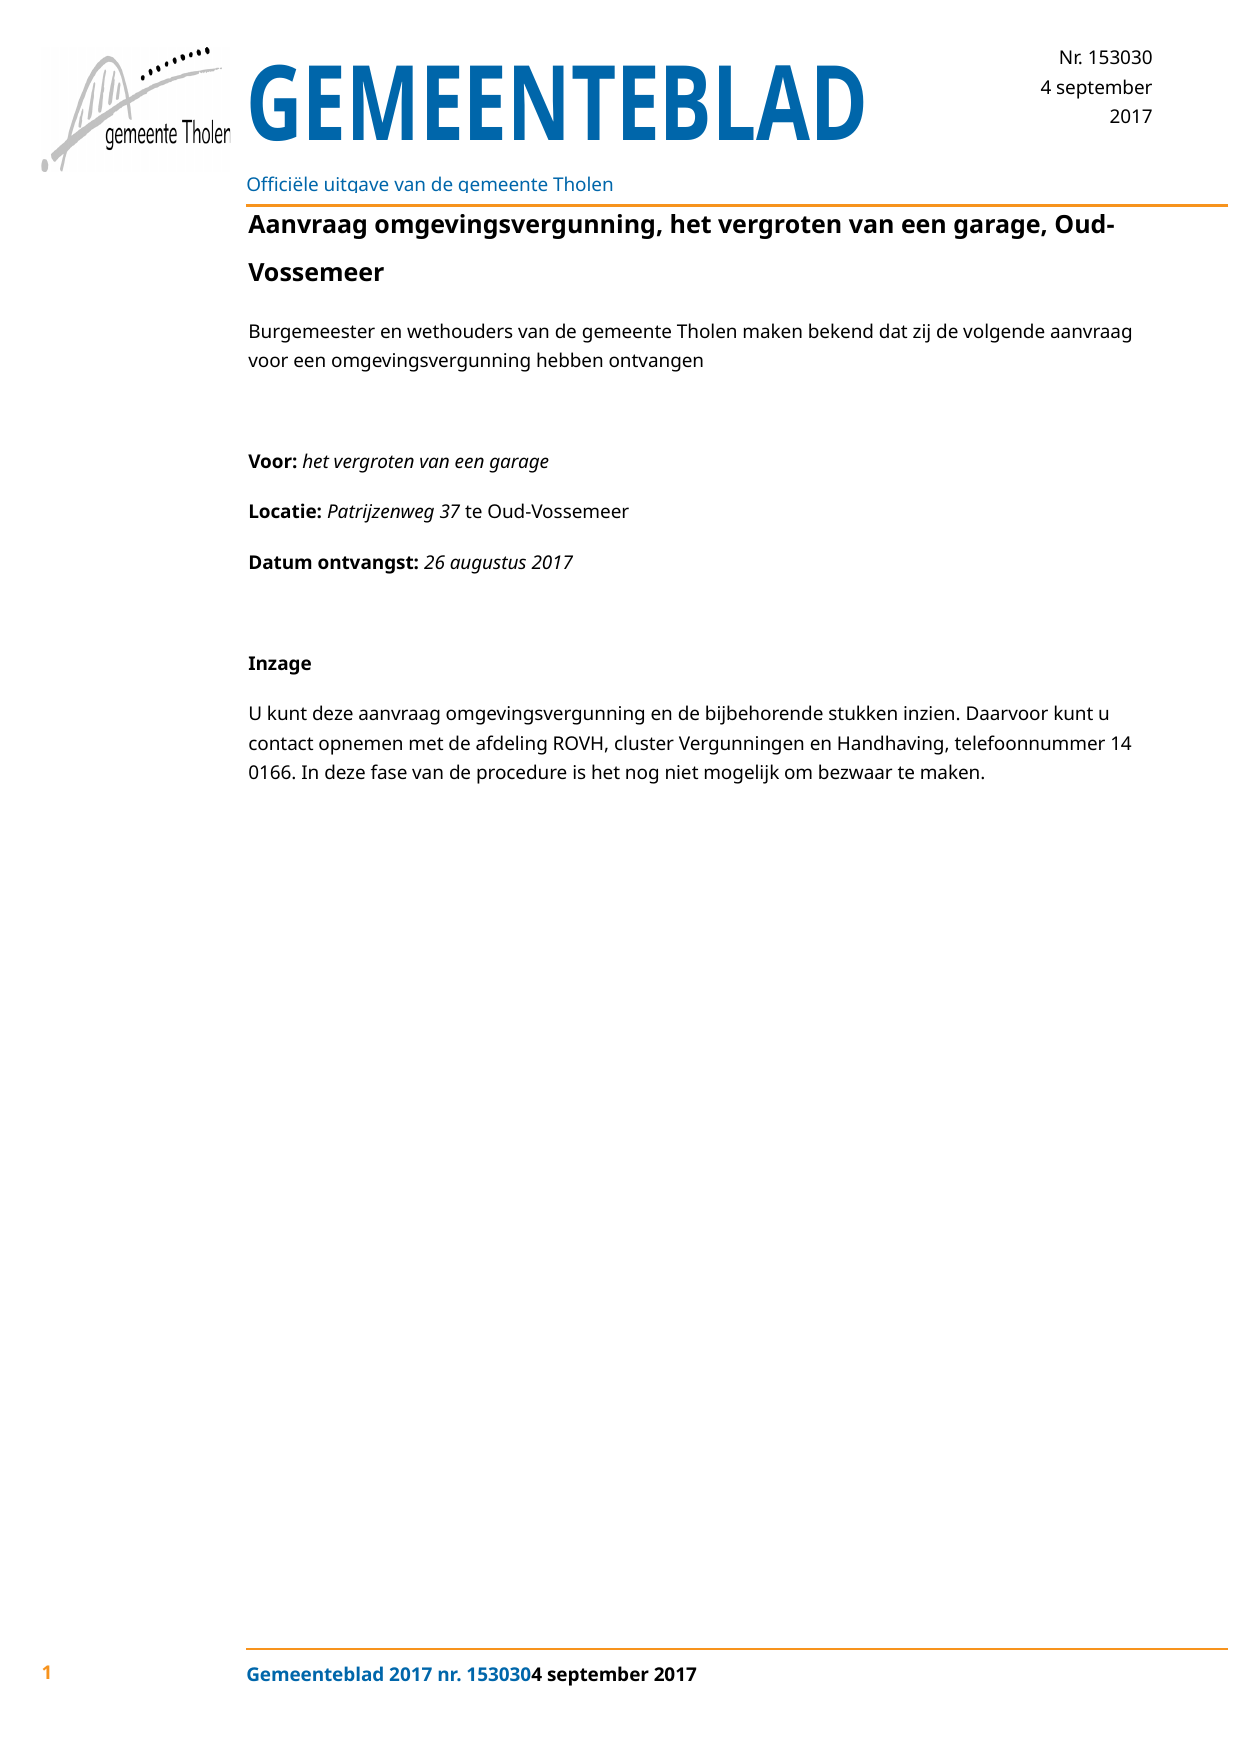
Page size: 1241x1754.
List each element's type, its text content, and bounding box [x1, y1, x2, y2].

text U kunt deze aanvraag omgevingsvergunning en de bijbehorende stukken inzien. Daarvoor kunt u contact opnemen met de afdeling ROVH, cluster Vergunningen en Handhaving, telefoonnummer 14 0166. In deze fase van de procedure is het nog niet mogelijk om bezwaar te maken. [248, 700, 1152, 785]
text Aanvraag omgevingsvergunning, het vergroten van een garage, Oud-Vossemeer [248, 207, 1152, 288]
text Voor: het vergroten van een garage [248, 448, 1152, 474]
text Datum ontvangst: 26 augustus 2017 [248, 549, 1152, 575]
text Inzage [248, 650, 1152, 676]
text Burgemeester en wethouders van de gemeente Tholen maken bekend dat zij de volgende aanvraag voor een omgevingsvergunning hebben ontvangen [248, 318, 1152, 373]
text Locatie: Patrijzenweg 37 te Oud-Vossemeer [248, 499, 1152, 524]
picture [41, 47, 231, 172]
